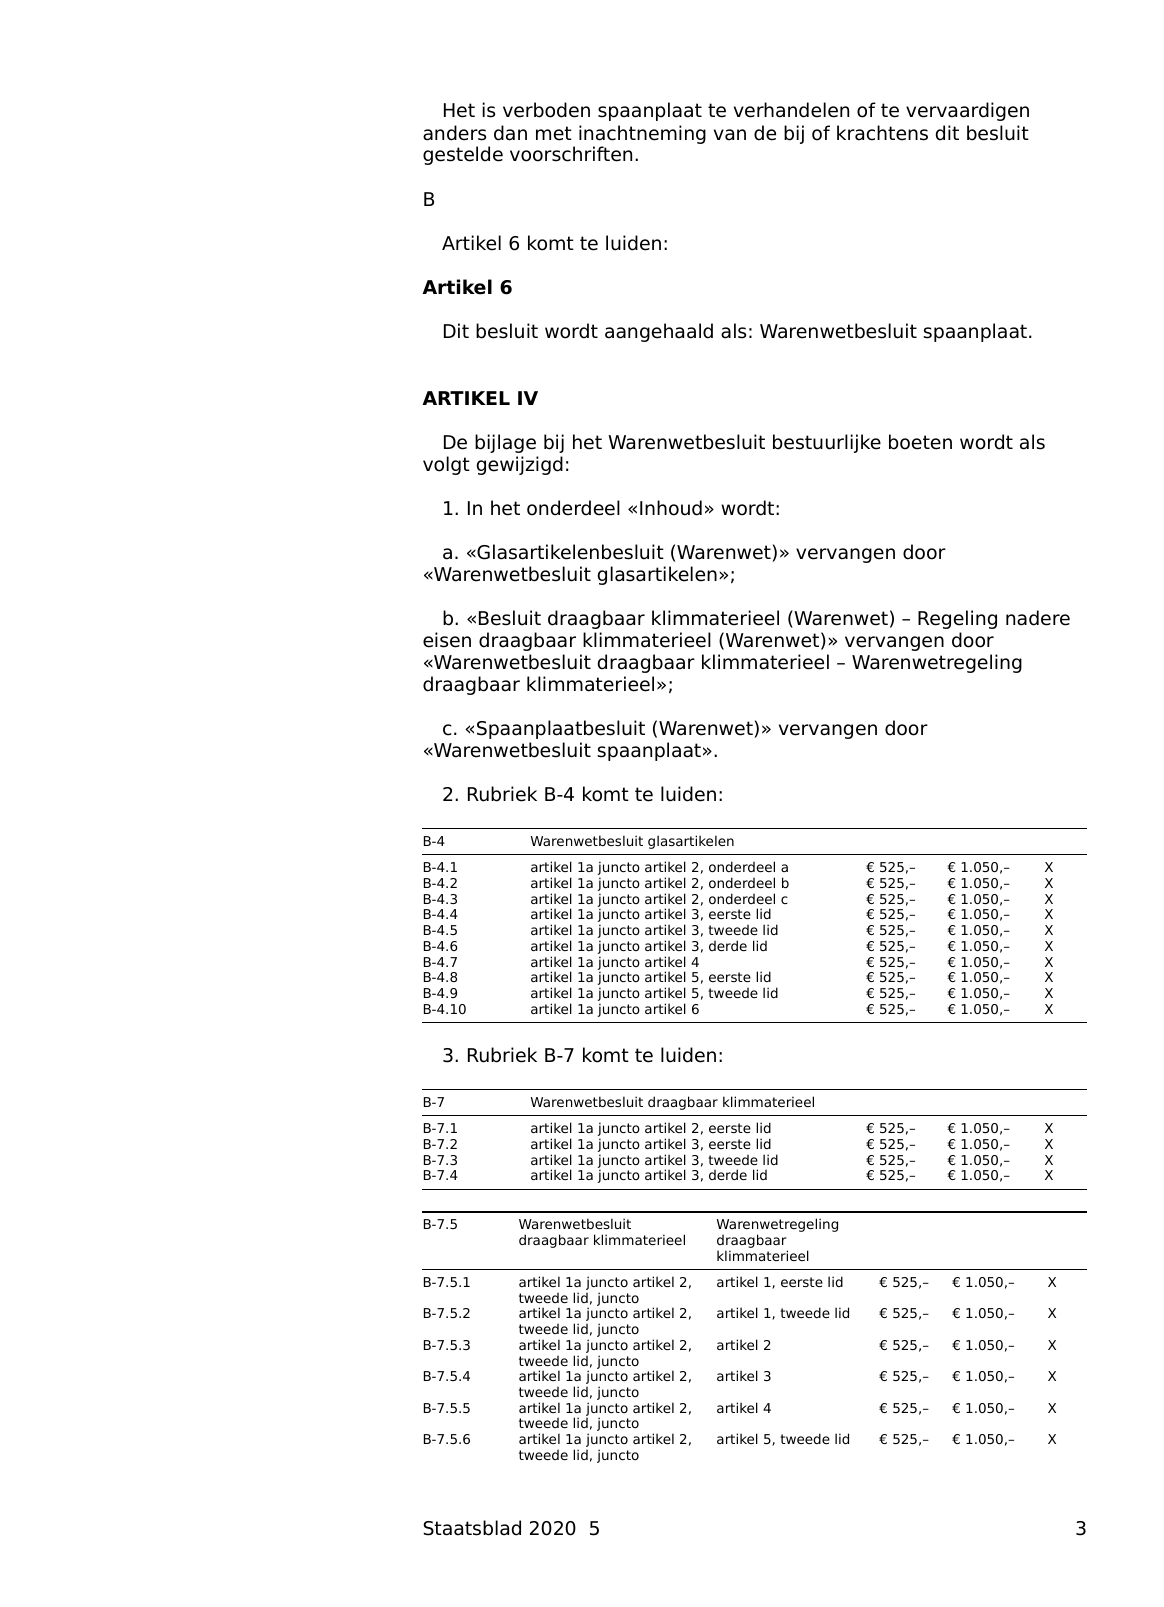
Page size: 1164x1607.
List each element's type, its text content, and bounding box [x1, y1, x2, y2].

table_cell € 1.050,– [946, 1432, 1041, 1463]
table_cell € 1.050,– [946, 1338, 1041, 1369]
table_cell € 525,– [873, 1369, 946, 1401]
table_cell € 1.050,– [941, 1168, 1038, 1188]
table_cell B-4.10 [422, 1002, 524, 1022]
table_cell X [1038, 939, 1087, 954]
table_header [860, 829, 941, 854]
table_header [860, 1090, 941, 1115]
table_header B-7.5 [422, 1213, 512, 1269]
table_cell € 1.050,– [946, 1270, 1041, 1306]
table_cell € 1.050,– [941, 1153, 1038, 1168]
table_cell X [1038, 923, 1087, 939]
table_cell € 1.050,– [941, 970, 1038, 986]
table_cell X [1041, 1306, 1087, 1338]
table_cell € 1.050,– [941, 1116, 1038, 1137]
table_cell € 525,– [860, 954, 941, 970]
table_cell artikel 1a juncto artikel 3, eerste lid [524, 907, 860, 923]
table_cell artikel 4 [710, 1401, 873, 1432]
table_cell X [1041, 1270, 1087, 1306]
table_cell € 525,– [860, 986, 941, 1002]
table_cell € 1.050,– [941, 855, 1038, 876]
table_cell € 1.050,– [941, 939, 1038, 954]
text Artikel 6 komt te luiden: [422, 233, 1087, 255]
table_cell X [1038, 1153, 1087, 1168]
table_header [941, 1090, 1038, 1115]
text 2. Rubriek B-4 komt te luiden: [422, 784, 1087, 806]
table_cell artikel 1a juncto artikel 2, tweede lid, juncto [513, 1270, 710, 1306]
table_cell € 525,– [873, 1338, 946, 1369]
table_cell € 525,– [860, 923, 941, 939]
table_cell artikel 3 [710, 1369, 873, 1401]
table_cell B-7.4 [422, 1168, 524, 1188]
text b. «Besluit draagbaar klimmaterieel (Warenwet) – Regeling nadere eisen draagbaar klimmaterieel (Warenwet)» vervangen door «Warenwetbesluit draagbaar klimmaterieel – Warenwetregeling draagbaar klimmaterieel»; [422, 608, 1087, 696]
table_cell artikel 1a juncto artikel 2, onderdeel a [524, 855, 860, 876]
table_cell € 1.050,– [946, 1369, 1041, 1401]
table_cell B-4.2 [422, 876, 524, 891]
table_cell B-4.3 [422, 891, 524, 907]
text 3. Rubriek B-7 komt te luiden: [422, 1045, 1087, 1067]
table_cell X [1038, 1116, 1087, 1137]
table_cell B-7.1 [422, 1116, 524, 1137]
table_cell B-4.4 [422, 907, 524, 923]
table_cell X [1038, 855, 1087, 876]
table_cell B-7.5.3 [422, 1338, 512, 1369]
table_cell € 1.050,– [941, 1137, 1038, 1152]
text a. «Glasartikelenbesluit (Warenwet)» vervangen door «Warenwetbesluit glasartikelen»; [422, 542, 1087, 586]
table_cell X [1038, 986, 1087, 1002]
table_cell € 525,– [860, 1168, 941, 1188]
table_cell X [1038, 907, 1087, 923]
table_cell € 525,– [873, 1306, 946, 1338]
table_cell € 1.050,– [941, 1002, 1038, 1022]
table_header [1038, 829, 1087, 854]
table_cell X [1038, 1137, 1087, 1152]
table_cell B-4.8 [422, 970, 524, 986]
table_header [1038, 1090, 1087, 1115]
table_cell artikel 1, eerste lid [710, 1270, 873, 1306]
table_cell artikel 1, tweede lid [710, 1306, 873, 1338]
table_cell artikel 1a juncto artikel 2, eerste lid [524, 1116, 860, 1137]
table_cell B-4.1 [422, 855, 524, 876]
table_header Warenwetbesluit draagbaar klimmaterieel [524, 1090, 860, 1115]
text c. «Spaanplaatbesluit (Warenwet)» vervangen door «Warenwetbesluit spaanplaat». [422, 718, 1087, 762]
table_cell artikel 5, tweede lid [710, 1432, 873, 1463]
table_cell € 1.050,– [941, 923, 1038, 939]
table_cell B-7.3 [422, 1153, 524, 1168]
table_cell € 1.050,– [946, 1306, 1041, 1338]
table_cell € 1.050,– [941, 954, 1038, 970]
table_cell € 525,– [873, 1401, 946, 1432]
table_cell X [1038, 891, 1087, 907]
table_cell artikel 1a juncto artikel 6 [524, 1002, 860, 1022]
table_cell € 525,– [873, 1432, 946, 1463]
table_header [873, 1213, 946, 1269]
table_cell € 525,– [860, 1137, 941, 1152]
text 1. In het onderdeel «Inhoud» wordt: [422, 498, 1087, 520]
table_cell X [1038, 970, 1087, 986]
table_cell artikel 1a juncto artikel 3, derde lid [524, 939, 860, 954]
table_header [946, 1213, 1041, 1269]
table_cell artikel 2 [710, 1338, 873, 1369]
table_cell X [1041, 1401, 1087, 1432]
table_cell X [1041, 1338, 1087, 1369]
table_cell artikel 1a juncto artikel 2, onderdeel c [524, 891, 860, 907]
table_header [941, 829, 1038, 854]
text B [422, 188, 1087, 211]
table_header Warenwetbesluit draagbaar klimmaterieel [513, 1213, 710, 1269]
table_cell € 1.050,– [946, 1401, 1041, 1432]
table_cell B-4.9 [422, 986, 524, 1002]
table_cell € 525,– [860, 1002, 941, 1022]
table_cell € 1.050,– [941, 907, 1038, 923]
table_cell X [1038, 876, 1087, 891]
table_header Warenwetregeling draagbaar klimmaterieel [710, 1213, 873, 1269]
table_cell X [1038, 1002, 1087, 1022]
table_cell artikel 1a juncto artikel 5, eerste lid [524, 970, 860, 986]
table_cell X [1038, 954, 1087, 970]
table_cell € 525,– [860, 876, 941, 891]
table_cell € 1.050,– [941, 891, 1038, 907]
table_cell B-4.7 [422, 954, 524, 970]
table_cell artikel 1a juncto artikel 2, tweede lid, juncto [513, 1338, 710, 1369]
table_cell € 525,– [860, 1116, 941, 1137]
table_cell B-7.5.5 [422, 1401, 512, 1432]
table_cell € 525,– [860, 970, 941, 986]
table_cell X [1038, 1168, 1087, 1188]
table_cell X [1041, 1432, 1087, 1463]
table_header Warenwetbesluit glasartikelen [524, 829, 860, 854]
table_cell € 525,– [860, 855, 941, 876]
table_cell € 525,– [873, 1270, 946, 1306]
table_cell € 1.050,– [941, 986, 1038, 1002]
text Dit besluit wordt aangehaald als: Warenwetbesluit spaanplaat. [422, 321, 1087, 343]
table_cell artikel 1a juncto artikel 2, tweede lid, juncto [513, 1306, 710, 1338]
table_cell artikel 1a juncto artikel 3, tweede lid [524, 923, 860, 939]
text De bijlage bij het Warenwetbesluit bestuurlijke boeten wordt als volgt gewijzigd: [422, 432, 1087, 476]
table_cell B-7.5.4 [422, 1369, 512, 1401]
table_cell B-7.5.2 [422, 1306, 512, 1338]
table_cell X [1041, 1369, 1087, 1401]
table_cell € 525,– [860, 907, 941, 923]
table_cell artikel 1a juncto artikel 2, tweede lid, juncto [513, 1401, 710, 1432]
text Het is verboden spaanplaat te verhandelen of te vervaardigen anders dan met inachtneming van de bij of krachtens dit besluit gestelde voorschriften. [422, 100, 1087, 166]
table_header B-4 [422, 829, 524, 854]
table_cell € 525,– [860, 891, 941, 907]
table_cell artikel 1a juncto artikel 3, eerste lid [524, 1137, 860, 1152]
table_header B-7 [422, 1090, 524, 1115]
table_cell artikel 1a juncto artikel 3, tweede lid [524, 1153, 860, 1168]
subtitle ARTIKEL IV [422, 387, 1087, 409]
table_cell artikel 1a juncto artikel 2, onderdeel b [524, 876, 860, 891]
table_header [1041, 1213, 1087, 1269]
table_cell € 525,– [860, 1153, 941, 1168]
table_cell B-7.2 [422, 1137, 524, 1152]
table_cell artikel 1a juncto artikel 5, tweede lid [524, 986, 860, 1002]
table_cell artikel 1a juncto artikel 3, derde lid [524, 1168, 860, 1188]
table_cell artikel 1a juncto artikel 4 [524, 954, 860, 970]
table_cell B-4.5 [422, 923, 524, 939]
table_cell B-7.5.6 [422, 1432, 512, 1463]
table_cell € 1.050,– [941, 876, 1038, 891]
table_cell B-4.6 [422, 939, 524, 954]
table_cell € 525,– [860, 939, 941, 954]
table_cell artikel 1a juncto artikel 2, tweede lid, juncto [513, 1432, 710, 1463]
subtitle Artikel 6 [422, 277, 1087, 299]
table_cell B-7.5.1 [422, 1270, 512, 1306]
table_cell artikel 1a juncto artikel 2, tweede lid, juncto [513, 1369, 710, 1401]
